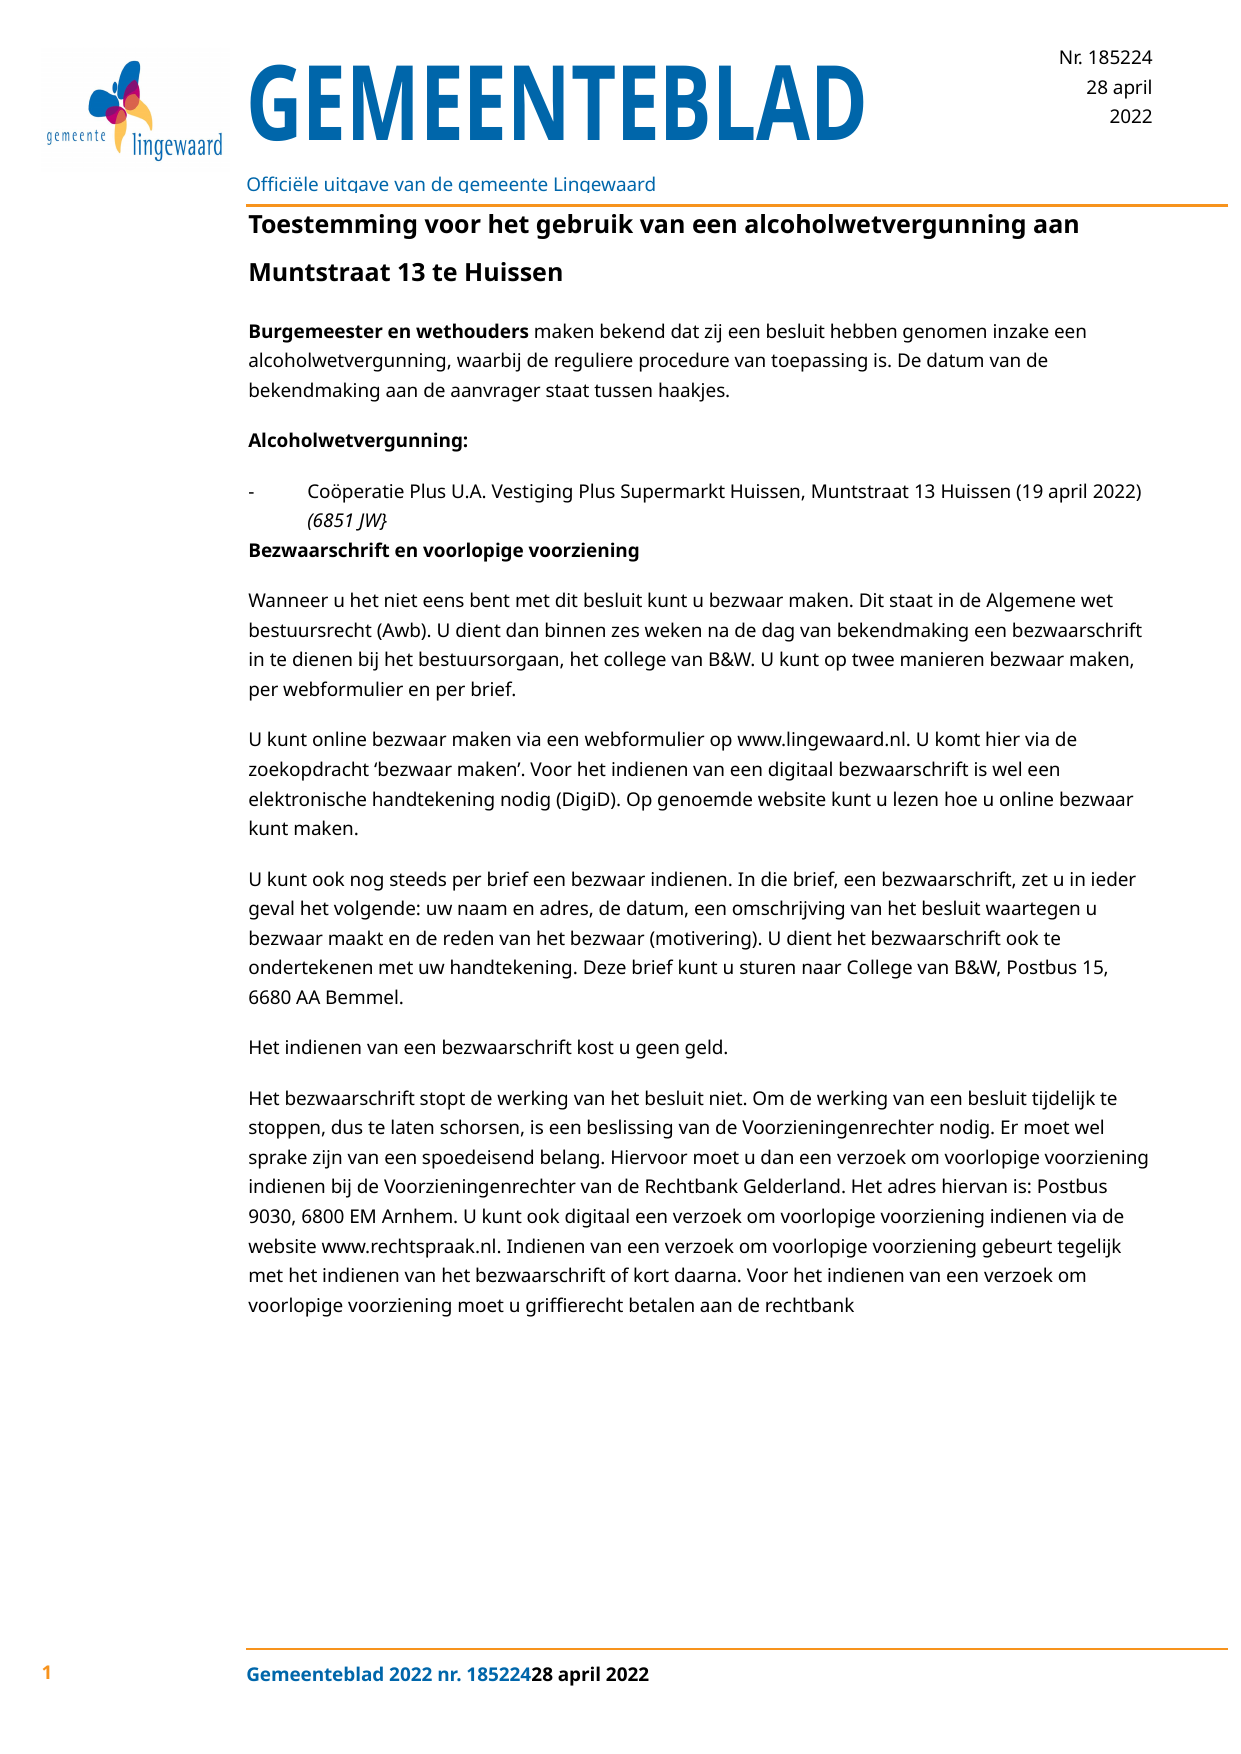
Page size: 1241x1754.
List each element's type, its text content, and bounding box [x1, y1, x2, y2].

text U kunt ook nog steeds per brief een bezwaar indienen. In die brief, een bezwaarschrift, zet u in ieder geval het volgende: uw naam en adres, de datum, een omschrijving van het besluit waartegen u bezwaar maakt en de reden van het bezwaar (motivering). U dient het bezwaarschrift ook te ondertekenen met uw handtekening. Deze brief kunt u sturen naar College van B&W, Postbus 15, 6680 AA Bemmel. [248, 866, 1152, 1010]
text Alcoholwetvergunning: [248, 427, 1152, 453]
text U kunt online bezwaar maken via een webformulier op www.lingewaard.nl. U komt hier via de zoekopdracht ‘bezwaar maken’. Voor het indienen van een digitaal bezwaarschrift is wel een elektronische handtekening nodig (DigiD). Op genoemde website kunt u lezen hoe u online bezwaar kunt maken. [248, 727, 1152, 841]
picture [41, 47, 231, 172]
text Het indienen van een bezwaarschrift kost u geen geld. [248, 1034, 1152, 1060]
text Burgemeester en wethouders maken bekend dat zij een besluit hebben genomen inzake een alcoholwetvergunning, waarbij de reguliere procedure van toepassing is. De datum van de bekendmaking aan de aanvrager staat tussen haakjes. [248, 318, 1152, 403]
list Coöperatie Plus U.A. Vestiging Plus Supermarkt Huissen, Muntstraat 13 Huissen (19 april 2022) (6851 JW} [248, 478, 1152, 533]
text Het bezwaarschrift stopt de werking van het besluit niet. Om de werking van een besluit tijdelijk te stoppen, dus te laten schorsen, is een beslissing van de Voorzieningenrechter nodig. Er moet wel sprake zijn van een spoedeisend belang. Hiervoor moet u dan een verzoek om voorlopige voorziening indienen bij de Voorzieningenrechter van de Rechtbank Gelderland. Het adres hiervan is: Postbus 9030, 6800 EM Arnhem. U kunt ook digitaal een verzoek om voorlopige voorziening indienen via de website www.rechtspraak.nl. Indienen van een verzoek om voorlopige voorziening gebeurt tegelijk met het indienen van het bezwaarschrift of kort daarna. Voor het indienen van een verzoek om voorlopige voorziening moet u griffierecht betalen aan de rechtbank [248, 1085, 1152, 1318]
text Wanneer u het niet eens bent met dit besluit kunt u bezwaar maken. Dit staat in de Algemene wet bestuursrecht (Awb). U dient dan binnen zes weken na de dag van bekendmaking een bezwaarschrift in te dienen bij het bestuursorgaan, het college van B&W. U kunt op twee manieren bezwaar maken, per webformulier en per brief. [248, 587, 1152, 702]
text Bezwaarschrift en voorlopige voorziening [248, 537, 1152, 563]
text Toestemming voor het gebruik van een alcoholwetvergunning aan Muntstraat 13 te Huissen [248, 207, 1152, 288]
